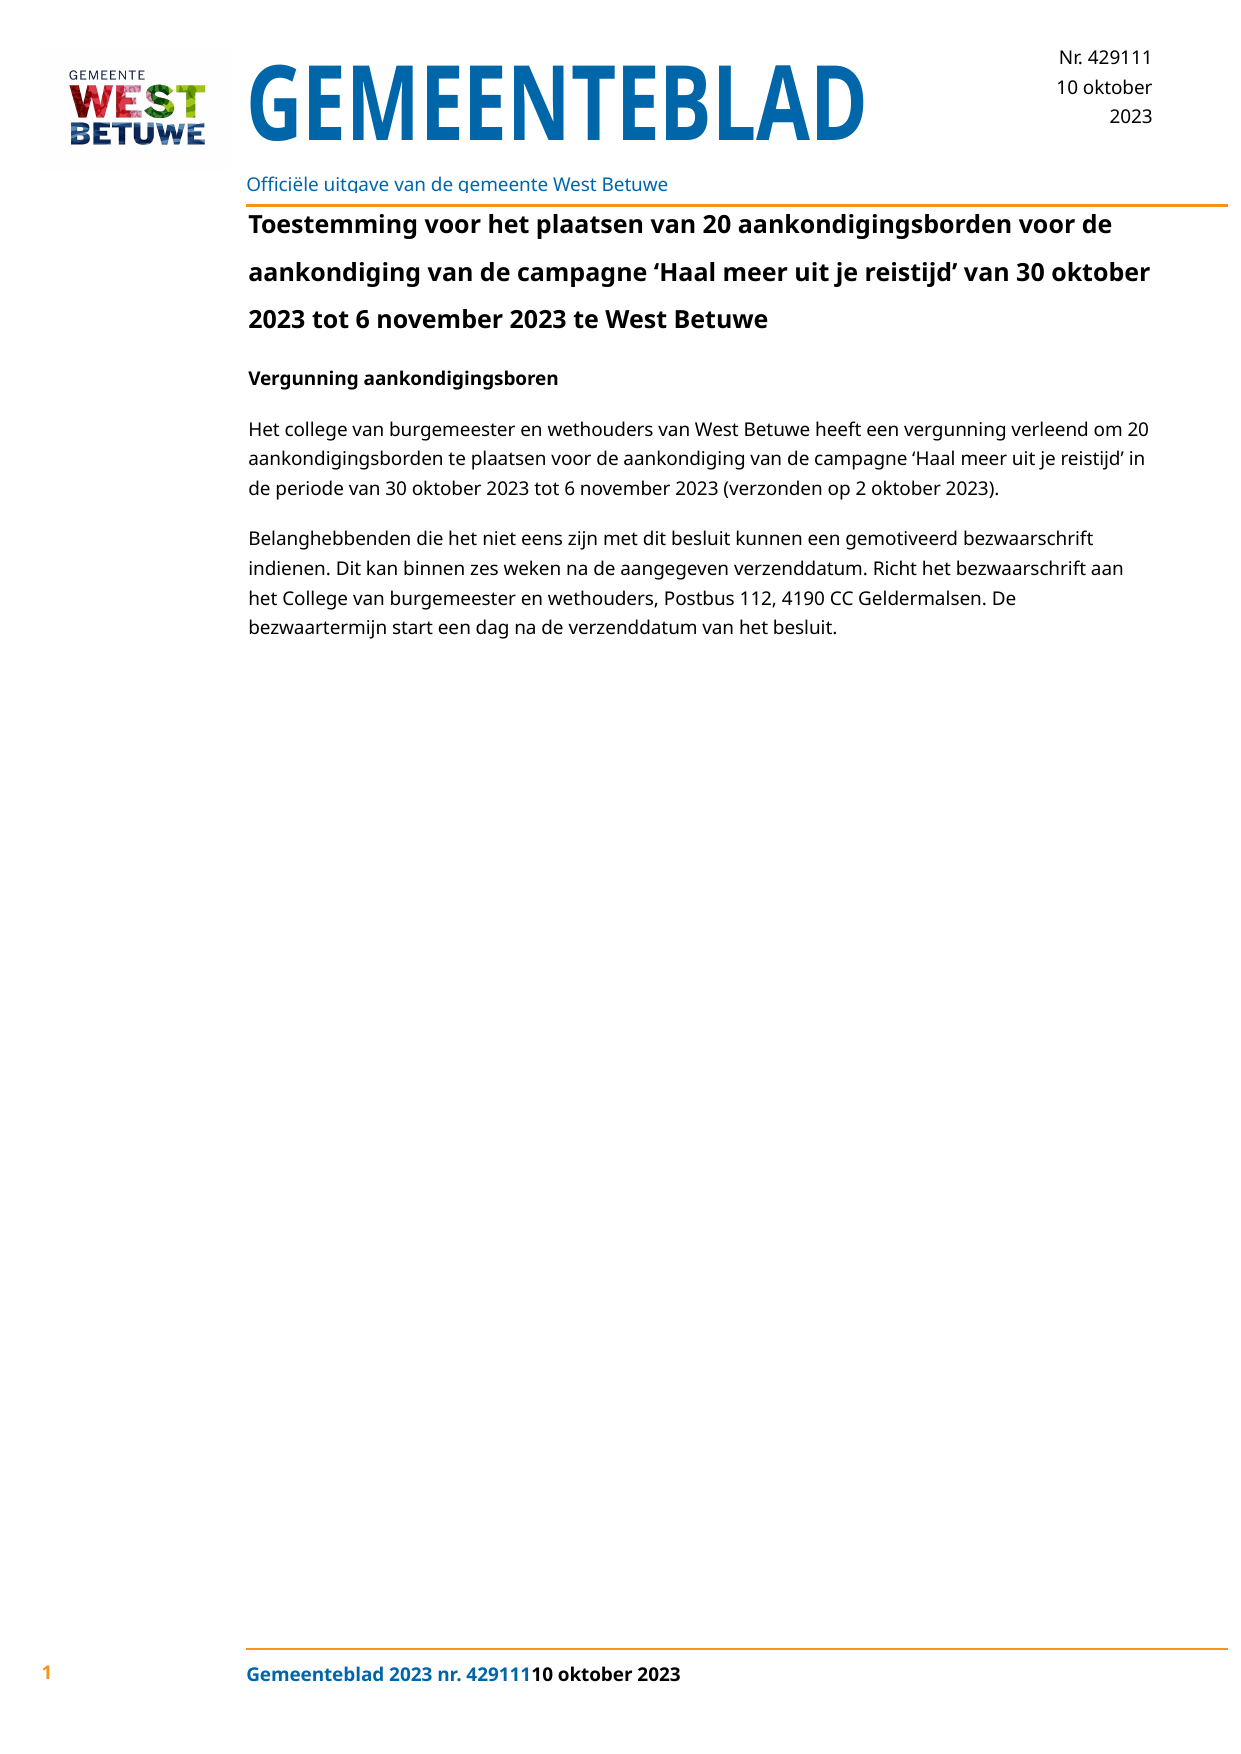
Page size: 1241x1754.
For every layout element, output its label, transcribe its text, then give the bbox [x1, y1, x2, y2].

text Belanghebbenden die het niet eens zijn met dit besluit kunnen een gemotiveerd bezwaarschrift indienen. Dit kan binnen zes weken na de aangegeven verzenddatum. Richt het bezwaarschrift aan het College van burgemeester en wethouders, Postbus 112, 4190 CC Geldermalsen. De bezwaartermijn start een dag na de verzenddatum van het besluit. [248, 526, 1152, 640]
text Het college van burgemeester en wethouders van West Betuwe heeft een vergunning verleend om 20 aankondigingsborden te plaatsen voor de aankondiging van de campagne ‘Haal meer uit je reistijd’ in de periode van 30 oktober 2023 tot 6 november 2023 (verzonden op 2 oktober 2023). [248, 416, 1152, 501]
text Toestemming voor het plaatsen van 20 aankondigingsborden voor de aankondiging van de campagne ‘Haal meer uit je reistijd’ van 30 oktober 2023 tot 6 november 2023 te West Betuwe [248, 207, 1152, 336]
picture [41, 47, 231, 172]
text Vergunning aankondigingsboren [248, 366, 1152, 391]
